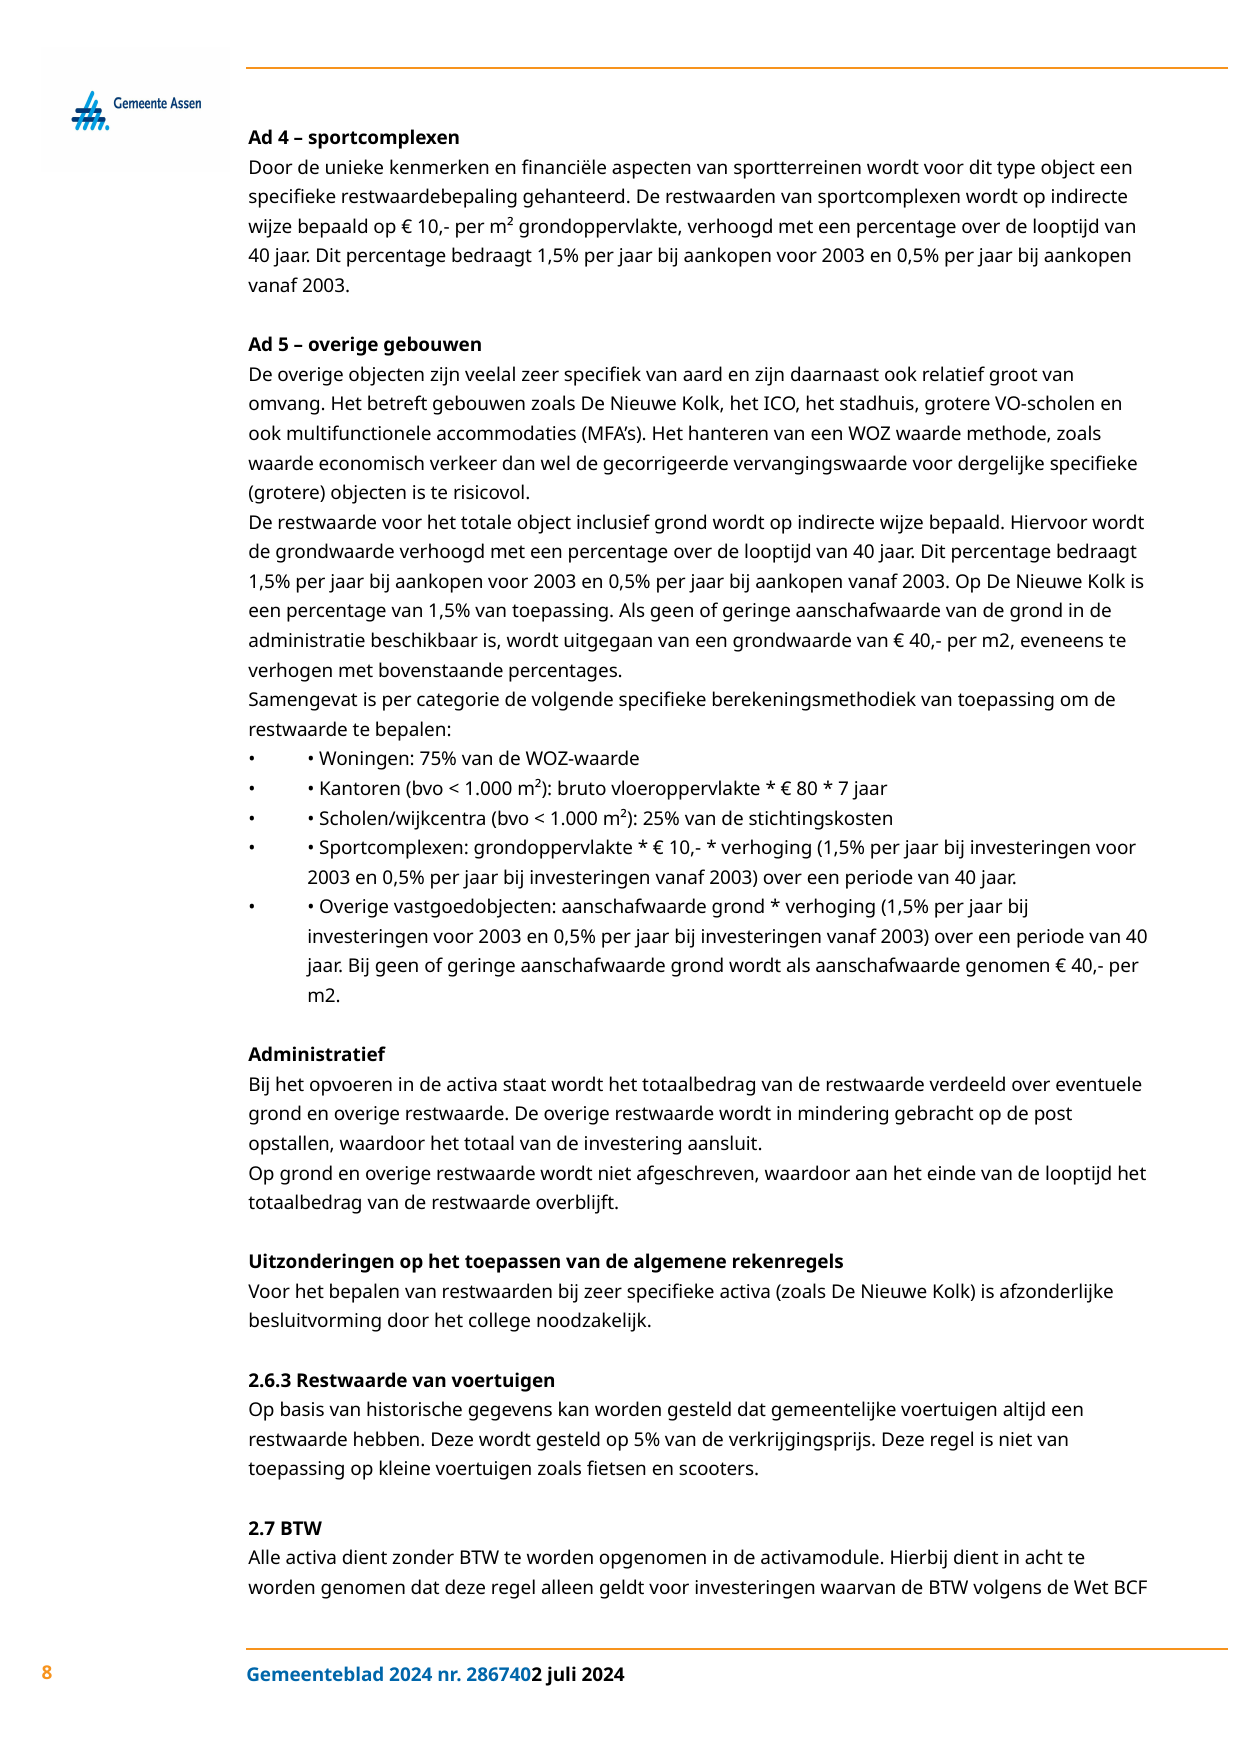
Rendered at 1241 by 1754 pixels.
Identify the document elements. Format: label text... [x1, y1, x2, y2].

list • Sportcomplexen: grondoppervlakte * € 10,- * verhoging (1,5% per jaar bij investeringen voor 2003 en 0,5% per jaar bij investeringen vanaf 2003) over een periode van 40 jaar. [248, 834, 1152, 890]
text Bij het opvoeren in de activa staat wordt het totaalbedrag van de restwaarde verdeeld over eventuele grond en overige restwaarde. De overige restwaarde wordt in mindering gebracht op de post opstallen, waardoor het totaal van de investering aansluit. [248, 1071, 1152, 1156]
text Uitzonderingen op het toepassen van de algemene rekenregels [248, 1248, 1152, 1274]
text Voor het bepalen van restwaarden bij zeer specifieke activa (zoals De Nieuwe Kolk) is afzonderlijke besluitvorming door het college noodzakelijk. [248, 1278, 1152, 1333]
text De overige objecten zijn veelal zeer specifiek van aard en zijn daarnaast ook relatief groot van omvang. Het betreft gebouwen zoals De Nieuwe Kolk, het ICO, het stadhuis, grotere VO-scholen en ook multifunctionele accommodaties (MFA’s). Het hanteren van een WOZ waarde methode, zoals waarde economisch verkeer dan wel de gecorrigeerde vervangingswaarde voor dergelijke specifieke (grotere) objecten is te risicovol. [248, 361, 1152, 505]
text Op grond en overige restwaarde wordt niet afgeschreven, waardoor aan het einde van de looptijd het totaalbedrag van de restwaarde overblijft. [248, 1160, 1152, 1215]
text 2.6.3 Restwaarde van voertuigen [248, 1367, 1152, 1393]
text Alle activa dient zonder BTW te worden opgenomen in de activamodule. Hierbij dient in acht te worden genomen dat deze regel alleen geldt voor investeringen waarvan de BTW volgens de Wet BCF [248, 1544, 1152, 1600]
text Ad 4 – sportcomplexen [248, 124, 1152, 150]
text Samengevat is per categorie de volgende specifieke berekeningsmethodiek van toepassing om de restwaarde te bepalen: [248, 686, 1152, 742]
list • Kantoren (bvo < 1.000 m²): bruto vloeroppervlakte * € 80 * 7 jaar [248, 775, 1152, 801]
list • Overige vastgoedobjecten: aanschafwaarde grond * verhoging (1,5% per jaar bij investeringen voor 2003 en 0,5% per jaar bij investeringen vanaf 2003) over een periode van 40 jaar. Bij geen of geringe aanschafwaarde grond wordt als aanschafwaarde genomen € 40,- per m2. [248, 893, 1152, 1008]
text Ad 5 – overige gebouwen [248, 331, 1152, 357]
picture [41, 47, 231, 172]
list • Woningen: 75% van de WOZ-waarde [248, 746, 1152, 771]
text Op basis van historische gegevens kan worden gesteld dat gemeentelijke voertuigen altijd een restwaarde hebben. Deze wordt gesteld op 5% van de verkrijgingsprijs. Deze regel is niet van toepassing op kleine voertuigen zoals fietsen en scooters. [248, 1396, 1152, 1481]
text Door de unieke kenmerken en financiële aspecten van sportterreinen wordt voor dit type object een specifieke restwaardebepaling gehanteerd. De restwaarden van sportcomplexen wordt op indirecte wijze bepaald op € 10,- per m² grondoppervlakte, verhoogd met een percentage over de looptijd van 40 jaar. Dit percentage bedraagt 1,5% per jaar bij aankopen voor 2003 en 0,5% per jaar bij aankopen vanaf 2003. [248, 154, 1152, 298]
text De restwaarde voor het totale object inclusief grond wordt op indirecte wijze bepaald. Hiervoor wordt de grondwaarde verhoogd met een percentage over de looptijd van 40 jaar. Dit percentage bedraagt 1,5% per jaar bij aankopen voor 2003 en 0,5% per jaar bij aankopen vanaf 2003. Op De Nieuwe Kolk is een percentage van 1,5% van toepassing. Als geen of geringe aanschafwaarde van de grond in de administratie beschikbaar is, wordt uitgegaan van een grondwaarde van € 40,- per m2, eveneens te verhogen met bovenstaande percentages. [248, 509, 1152, 683]
text Administratief [248, 1041, 1152, 1067]
text 2.7 BTW [248, 1515, 1152, 1541]
list • Scholen/wijkcentra (bvo < 1.000 m²): 25% van de stichtingskosten [248, 805, 1152, 831]
